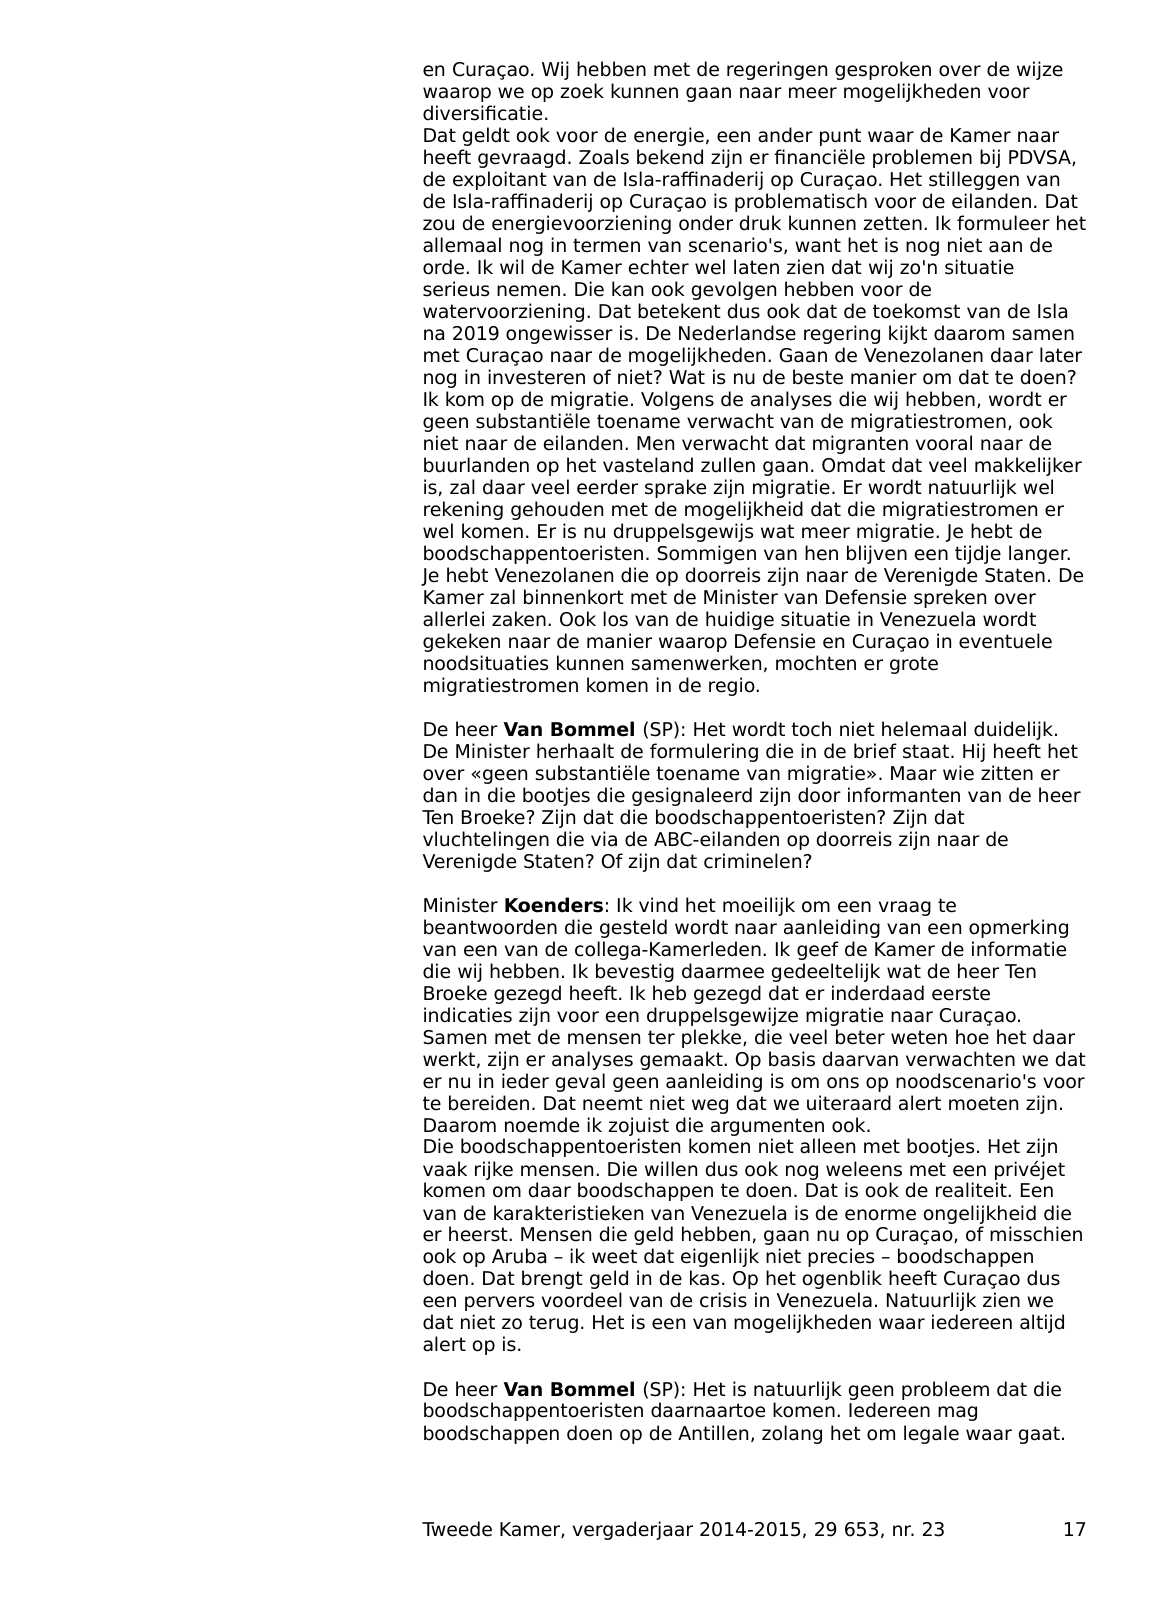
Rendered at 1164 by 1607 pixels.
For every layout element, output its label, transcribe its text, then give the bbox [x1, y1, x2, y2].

text Ik kom op de migratie. Volgens de analyses die wij hebben, wordt er geen substantiële toename verwacht van de migratiestromen, ook niet naar de eilanden. Men verwacht dat migranten vooral naar de buurlanden op het vasteland zullen gaan. Omdat dat veel makkelijker is, zal daar veel eerder sprake zijn migratie. Er wordt natuurlijk wel rekening gehouden met de mogelijkheid dat die migratiestromen er wel komen. Er is nu druppelsgewijs wat meer migratie. Je hebt de boodschappentoeristen. Sommigen van hen blijven een tijdje langer. Je hebt Venezolanen die op doorreis zijn naar de Verenigde Staten. De Kamer zal binnenkort met de Minister van Defensie spreken over allerlei zaken. Ook los van de huidige situatie in Venezuela wordt gekeken naar de manier waarop Defensie en Curaçao in eventuele noodsituaties kunnen samenwerken, mochten er grote migratiestromen komen in de regio. [422, 389, 1087, 696]
text Minister Koenders: Ik vind het moeilijk om een vraag te beantwoorden die gesteld wordt naar aanleiding van een opmerking van een van de collega-Kamerleden. Ik geef de Kamer de informatie die wij hebben. Ik bevestig daarmee gedeeltelijk wat de heer Ten Broeke gezegd heeft. Ik heb gezegd dat er inderdaad eerste indicaties zijn voor een druppelsgewijze migratie naar Curaçao. Samen met de mensen ter plekke, die veel beter weten hoe het daar werkt, zijn er analyses gemaakt. Op basis daarvan verwachten we dat er nu in ieder geval geen aanleiding is om ons op noodscenario's voor te bereiden. Dat neemt niet weg dat we uiteraard alert moeten zijn. Daarom noemde ik zojuist die argumenten ook. [422, 895, 1087, 1136]
text Dat geldt ook voor de energie, een ander punt waar de Kamer naar heeft gevraagd. Zoals bekend zijn er financiële problemen bij PDVSA, de exploitant van de Isla-raffinaderij op Curaçao. Het stilleggen van de Isla-raffinaderij op Curaçao is problematisch voor de eilanden. Dat zou de energievoorziening onder druk kunnen zetten. Ik formuleer het allemaal nog in termen van scenario's, want het is nog niet aan de orde. Ik wil de Kamer echter wel laten zien dat wij zo'n situatie serieus nemen. Die kan ook gevolgen hebben voor de watervoorziening. Dat betekent dus ook dat de toekomst van de Isla na 2019 ongewisser is. De Nederlandse regering kijkt daarom samen met Curaçao naar de mogelijkheden. Gaan de Venezolanen daar later nog in investeren of niet? Wat is nu de beste manier om dat te doen? [422, 125, 1087, 389]
text Die boodschappentoeristen komen niet alleen met bootjes. Het zijn vaak rijke mensen. Die willen dus ook nog weleens met een privéjet komen om daar boodschappen te doen. Dat is ook de realiteit. Een van de karakteristieken van Venezuela is de enorme ongelijkheid die er heerst. Mensen die geld hebben, gaan nu op Curaçao, of misschien ook op Aruba – ik weet dat eigenlijk niet precies – boodschappen doen. Dat brengt geld in de kas. Op het ogenblik heeft Curaçao dus een pervers voordeel van de crisis in Venezuela. Natuurlijk zien we dat niet zo terug. Het is een van mogelijkheden waar iedereen altijd alert op is. [422, 1136, 1087, 1356]
text De heer Van Bommel (SP): Het is natuurlijk geen probleem dat die boodschappentoeristen daarnaartoe komen. Iedereen mag boodschappen doen op de Antillen, zolang het om legale waar gaat. [422, 1378, 1087, 1444]
text en Curaçao. Wij hebben met de regeringen gesproken over de wijze waarop we op zoek kunnen gaan naar meer mogelijkheden voor diversificatie. [422, 59, 1087, 125]
text De heer Van Bommel (SP): Het wordt toch niet helemaal duidelijk. De Minister herhaalt de formulering die in de brief staat. Hij heeft het over «geen substantiële toename van migratie». Maar wie zitten er dan in die bootjes die gesignaleerd zijn door informanten van de heer Ten Broeke? Zijn dat die boodschappentoeristen? Zijn dat vluchtelingen die via de ABC-eilanden op doorreis zijn naar de Verenigde Staten? Of zijn dat criminelen? [422, 719, 1087, 872]
